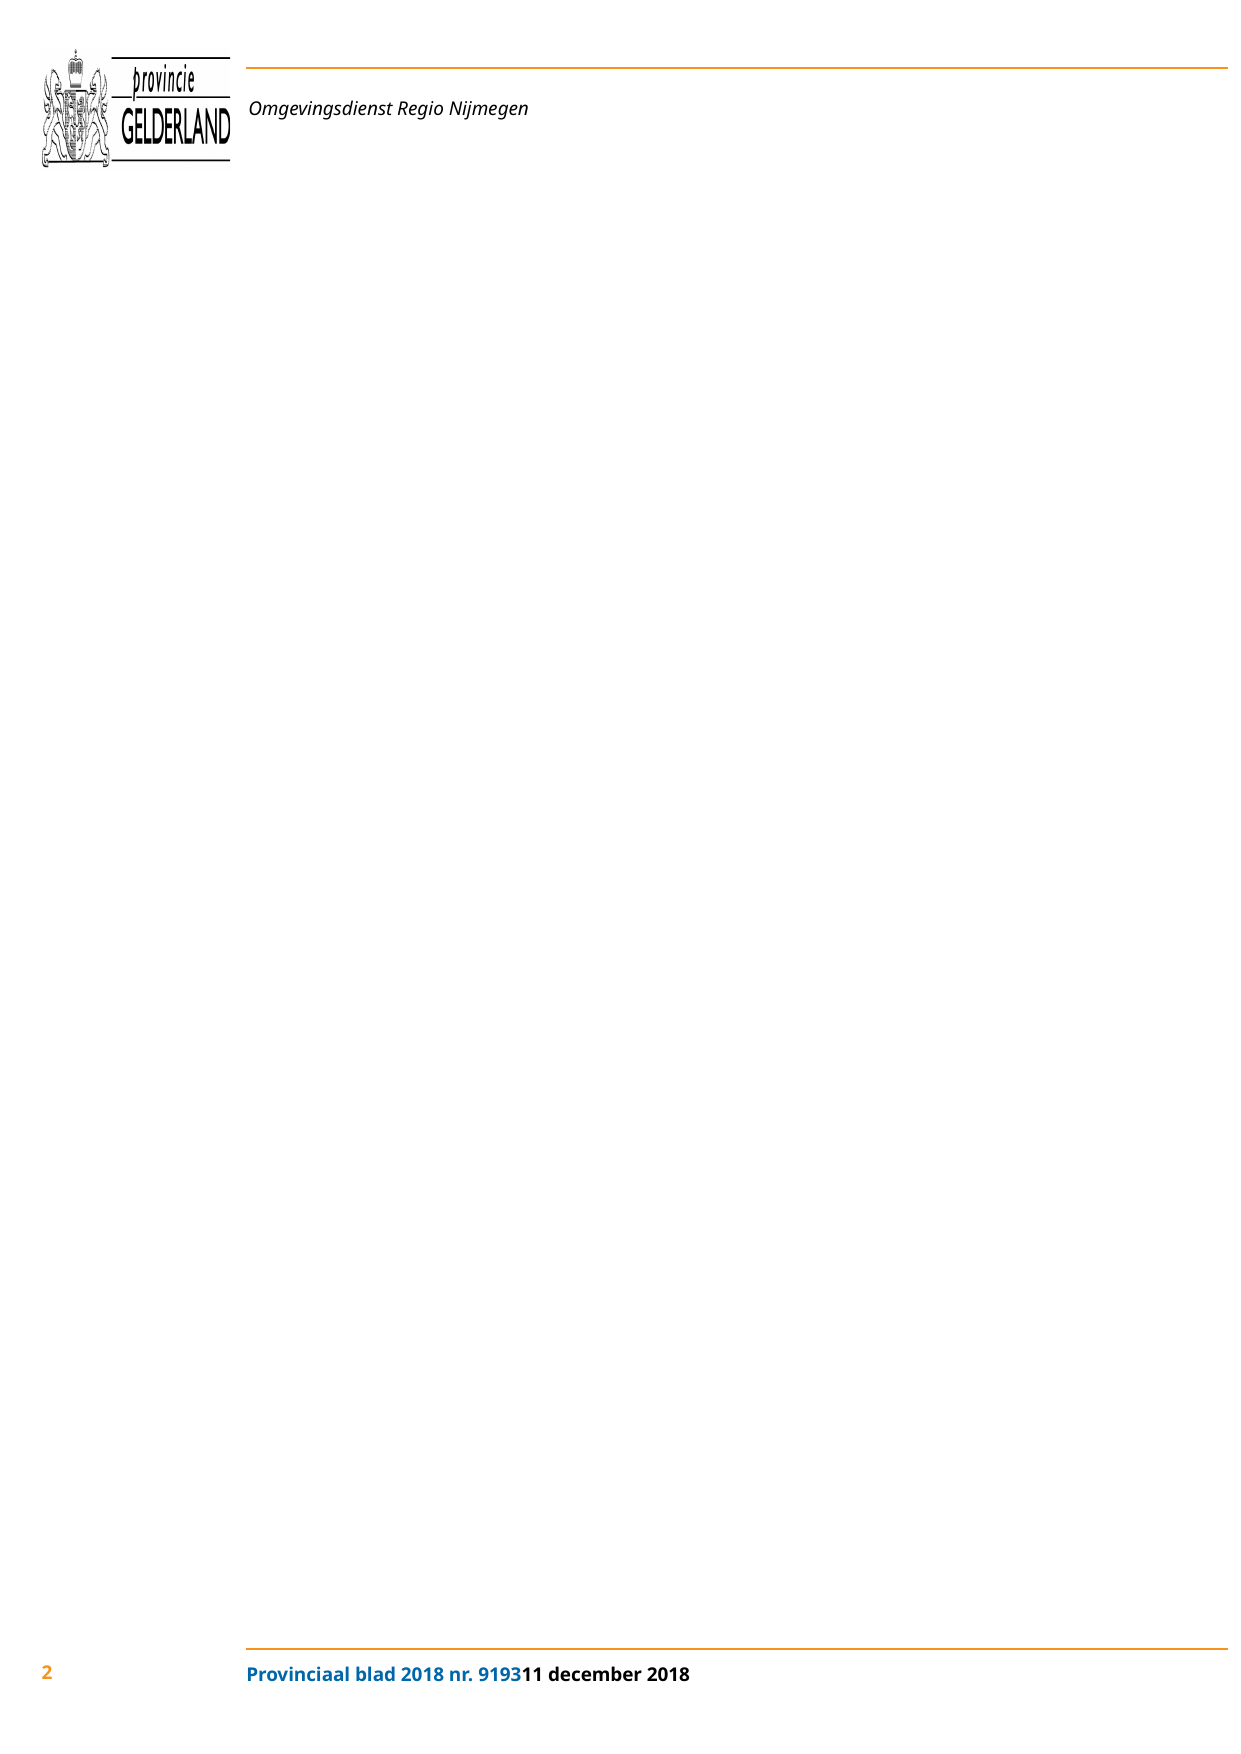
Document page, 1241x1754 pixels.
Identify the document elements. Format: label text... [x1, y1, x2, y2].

picture [41, 47, 231, 172]
text Omgevingsdienst Regio Nijmegen [248, 95, 1152, 121]
